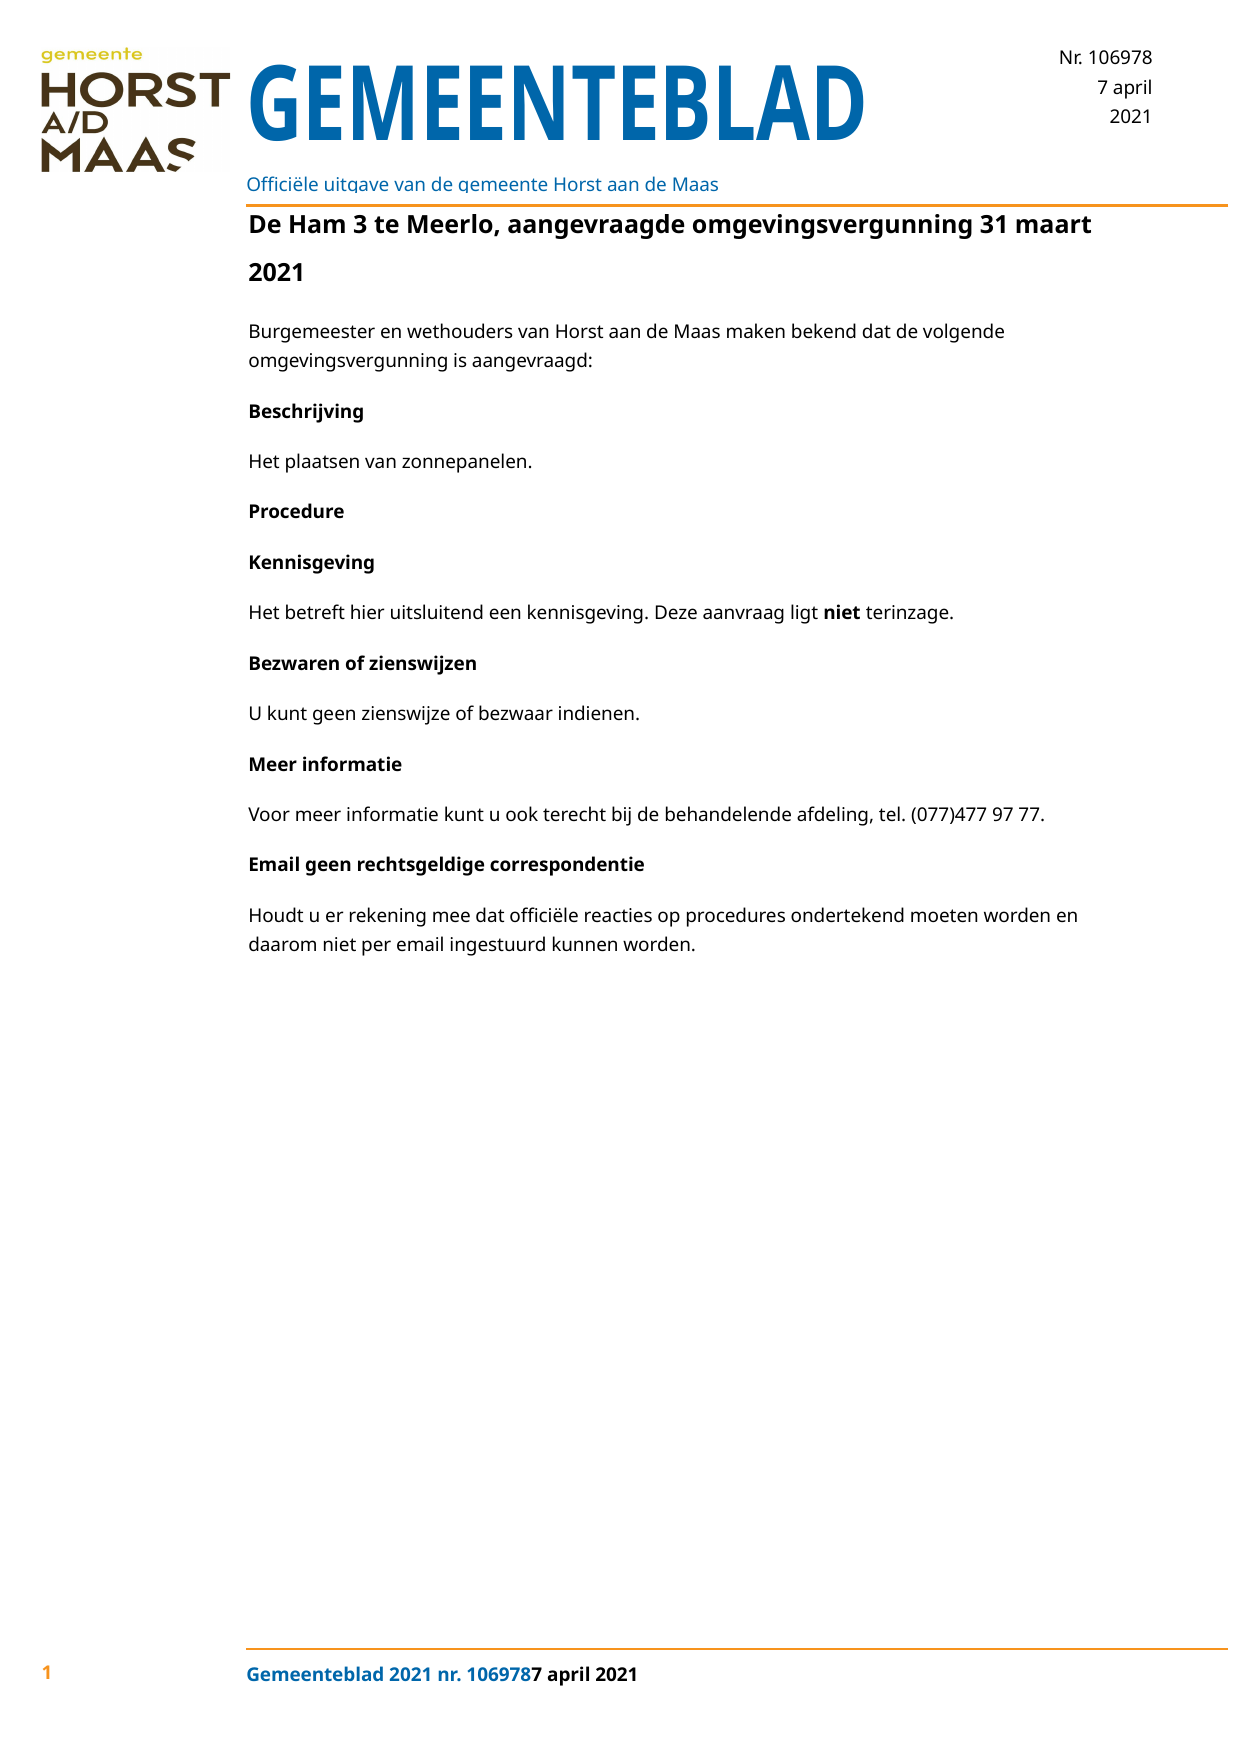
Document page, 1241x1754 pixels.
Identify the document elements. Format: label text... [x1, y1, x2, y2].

text Houdt u er rekening mee dat officiële reacties op procedures ondertekend moeten worden en daarom niet per email ingestuurd kunnen worden. [248, 902, 1152, 957]
text Meer informatie [248, 751, 1152, 777]
text Procedure [248, 499, 1152, 524]
text Burgemeester en wethouders van Horst aan de Maas maken bekend dat de volgende omgevingsvergunning is aangevraagd: [248, 318, 1152, 373]
text Bezwaren of zienswijzen [248, 650, 1152, 676]
text Voor meer informatie kunt u ook terecht bij de behandelende afdeling, tel. (077)477 97 77. [248, 801, 1152, 827]
text De Ham 3 te Meerlo, aangevraagde omgevingsvergunning 31 maart 2021 [248, 207, 1152, 288]
text Kennisgeving [248, 549, 1152, 575]
text Het plaatsen van zonnepanelen. [248, 448, 1152, 474]
text Email geen rechtsgeldige correspondentie [248, 852, 1152, 877]
text U kunt geen zienswijze of bezwaar indienen. [248, 700, 1152, 726]
picture [41, 47, 231, 172]
text Het betreft hier uitsluitend een kennisgeving. Deze aanvraag ligt niet terinzage. [248, 599, 1152, 625]
text Beschrijving [248, 398, 1152, 424]
